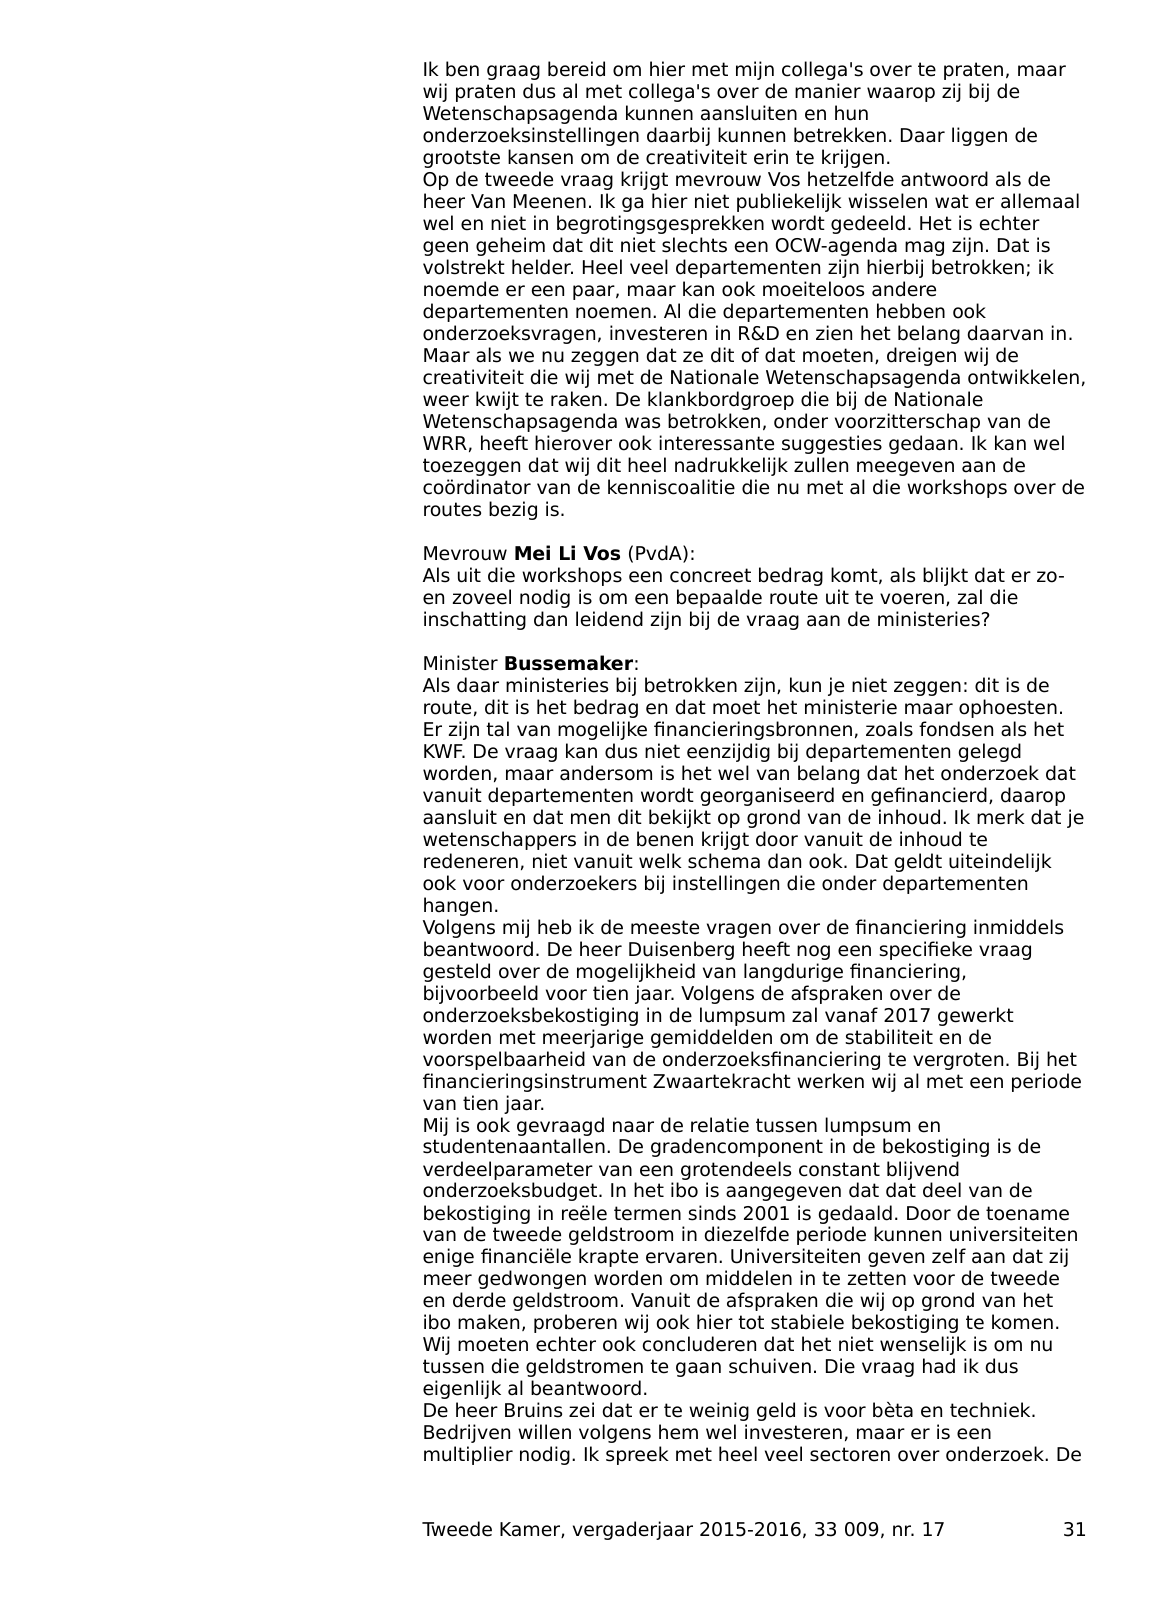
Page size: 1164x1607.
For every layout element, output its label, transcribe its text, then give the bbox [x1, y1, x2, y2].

text Minister Bussemaker: [422, 653, 1087, 675]
text Op de tweede vraag krijgt mevrouw Vos hetzelfde antwoord als de heer Van Meenen. Ik ga hier niet publiekelijk wisselen wat er allemaal wel en niet in begrotingsgesprekken wordt gedeeld. Het is echter geen geheim dat dit niet slechts een OCW-agenda mag zijn. Dat is volstrekt helder. Heel veel departementen zijn hierbij betrokken; ik noemde er een paar, maar kan ook moeiteloos andere departementen noemen. Al die departementen hebben ook onderzoeksvragen, investeren in R&D en zien het belang daarvan in. Maar als we nu zeggen dat ze dit of dat moeten, dreigen wij de creativiteit die wij met de Nationale Wetenschapsagenda ontwikkelen, weer kwijt te raken. De klankbordgroep die bij de Nationale Wetenschapsagenda was betrokken, onder voorzitterschap van de WRR, heeft hierover ook interessante suggesties gedaan. Ik kan wel toezeggen dat wij dit heel nadrukkelijk zullen meegeven aan de coördinator van de kenniscoalitie die nu met al die workshops over de routes bezig is. [422, 169, 1087, 521]
text Als daar ministeries bij betrokken zijn, kun je niet zeggen: dit is de route, dit is het bedrag en dat moet het ministerie maar ophoesten. Er zijn tal van mogelijke financieringsbronnen, zoals fondsen als het KWF. De vraag kan dus niet eenzijdig bij departementen gelegd worden, maar andersom is het wel van belang dat het onderzoek dat vanuit departementen wordt georganiseerd en gefinancierd, daarop aansluit en dat men dit bekijkt op grond van de inhoud. Ik merk dat je wetenschappers in de benen krijgt door vanuit de inhoud te redeneren, niet vanuit welk schema dan ook. Dat geldt uiteindelijk ook voor onderzoekers bij instellingen die onder departementen hangen. [422, 675, 1087, 917]
text De heer Bruins zei dat er te weinig geld is voor bèta en techniek. Bedrijven willen volgens hem wel investeren, maar er is een multiplier nodig. Ik spreek met heel veel sectoren over onderzoek. De [422, 1400, 1087, 1466]
text Mij is ook gevraagd naar de relatie tussen lumpsum en studentenaantallen. De gradencomponent in de bekostiging is de verdeelparameter van een grotendeels constant blijvend onderzoeksbudget. In het ibo is aangegeven dat dat deel van de bekostiging in reële termen sinds 2001 is gedaald. Door de toename van de tweede geldstroom in diezelfde periode kunnen universiteiten enige financiële krapte ervaren. Universiteiten geven zelf aan dat zij meer gedwongen worden om middelen in te zetten voor de tweede en derde geldstroom. Vanuit de afspraken die wij op grond van het ibo maken, proberen wij ook hier tot stabiele bekostiging te komen. Wij moeten echter ook concluderen dat het niet wenselijk is om nu tussen die geldstromen te gaan schuiven. Die vraag had ik dus eigenlijk al beantwoord. [422, 1114, 1087, 1400]
text Mevrouw Mei Li Vos (PvdA): [422, 543, 1087, 565]
text Volgens mij heb ik de meeste vragen over de financiering inmiddels beantwoord. De heer Duisenberg heeft nog een specifieke vraag gesteld over de mogelijkheid van langdurige financiering, bijvoorbeeld voor tien jaar. Volgens de afspraken over de onderzoeksbekostiging in de lumpsum zal vanaf 2017 gewerkt worden met meerjarige gemiddelden om de stabiliteit en de voorspelbaarheid van de onderzoeksfinanciering te vergroten. Bij het financieringsinstrument Zwaartekracht werken wij al met een periode van tien jaar. [422, 917, 1087, 1114]
text Als uit die workshops een concreet bedrag komt, als blijkt dat er zo- en zoveel nodig is om een bepaalde route uit te voeren, zal die inschatting dan leidend zijn bij de vraag aan de ministeries? [422, 565, 1087, 631]
text Ik ben graag bereid om hier met mijn collega's over te praten, maar wij praten dus al met collega's over de manier waarop zij bij de Wetenschapsagenda kunnen aansluiten en hun onderzoeksinstellingen daarbij kunnen betrekken. Daar liggen de grootste kansen om de creativiteit erin te krijgen. [422, 59, 1087, 169]
